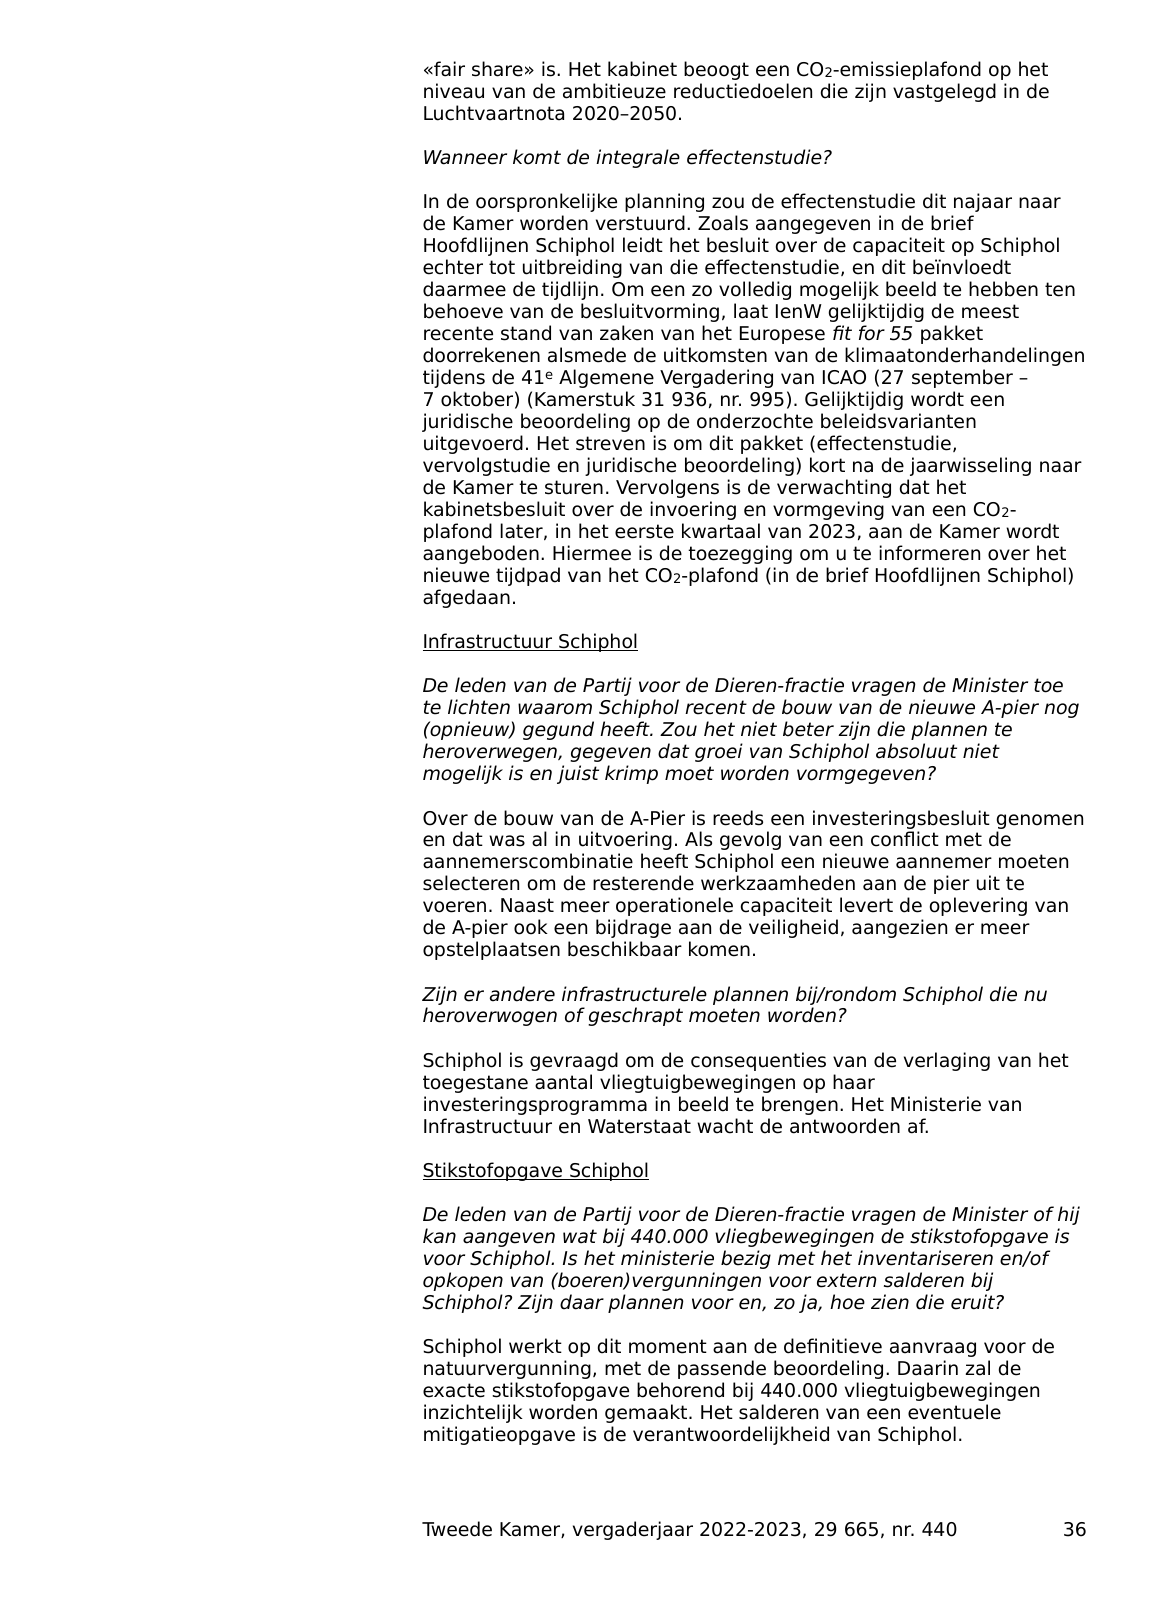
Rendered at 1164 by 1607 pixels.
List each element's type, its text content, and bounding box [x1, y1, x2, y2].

text De leden van de Partij voor de Dieren-fractie vragen de Minister of hij kan aangeven wat bij 440.000 vliegbewegingen de stikstofopgave is voor Schiphol. Is het ministerie bezig met het inventariseren en/of opkopen van (boeren)vergunningen voor extern salderen bij Schiphol? Zijn daar plannen voor en, zo ja, hoe zien die eruit? [422, 1204, 1087, 1314]
subtitle Wanneer komt de integrale effectenstudie? [422, 147, 1087, 169]
subtitle Stikstofopgave Schiphol [422, 1160, 1087, 1182]
text In de oorspronkelijke planning zou de effectenstudie dit najaar naar de Kamer worden verstuurd. Zoals aangegeven in de brief Hoofdlijnen Schiphol leidt het besluit over de capaciteit op Schiphol echter tot uitbreiding van die effectenstudie, en dit beïnvloedt daarmee de tijdlijn. Om een zo volledig mogelijk beeld te hebben ten behoeve van de besluitvorming, laat IenW gelijktijdig de meest recente stand van zaken van het Europese fit for 55 pakket doorrekenen alsmede de uitkomsten van de klimaatonderhandelingen tijdens de 41e Algemene Vergadering van ICAO (27 september – 7 oktober) (Kamerstuk 31 936, nr. 995). Gelijktijdig wordt een juridische beoordeling op de onderzochte beleidsvarianten uitgevoerd. Het streven is om dit pakket (effectenstudie, vervolgstudie en juridische beoordeling) kort na de jaarwisseling naar de Kamer te sturen. Vervolgens is de verwachting dat het kabinetsbesluit over de invoering en vormgeving van een CO2-plafond later, in het eerste kwartaal van 2023, aan de Kamer wordt aangeboden. Hiermee is de toezegging om u te informeren over het nieuwe tijdpad van het CO2-plafond (in de brief Hoofdlijnen Schiphol) afgedaan. [422, 191, 1087, 609]
text Over de bouw van de A-Pier is reeds een investeringsbesluit genomen en dat was al in uitvoering. Als gevolg van een conflict met de aannemerscombinatie heeft Schiphol een nieuwe aannemer moeten selecteren om de resterende werkzaamheden aan de pier uit te voeren. Naast meer operationele capaciteit levert de oplevering van de A-pier ook een bijdrage aan de veiligheid, aangezien er meer opstelplaatsen beschikbaar komen. [422, 807, 1087, 961]
subtitle Infrastructuur Schiphol [422, 631, 1087, 653]
text Schiphol werkt op dit moment aan de definitieve aanvraag voor de natuurvergunning, met de passende beoordeling. Daarin zal de exacte stikstofopgave behorend bij 440.000 vliegtuigbewegingen inzichtelijk worden gemaakt. Het salderen van een eventuele mitigatieopgave is de verantwoordelijkheid van Schiphol. [422, 1336, 1087, 1446]
text «fair share» is. Het kabinet beoogt een CO2-emissieplafond op het niveau van de ambitieuze reductiedoelen die zijn vastgelegd in de Luchtvaartnota 2020–2050. [422, 59, 1087, 125]
text De leden van de Partij voor de Dieren-fractie vragen de Minister toe te lichten waarom Schiphol recent de bouw van de nieuwe A-pier nog (opnieuw) gegund heeft. Zou het niet beter zijn die plannen te heroverwegen, gegeven dat groei van Schiphol absoluut niet mogelijk is en juist krimp moet worden vormgegeven? [422, 675, 1087, 785]
text Schiphol is gevraagd om de consequenties van de verlaging van het toegestane aantal vliegtuigbewegingen op haar investeringsprogramma in beeld te brengen. Het Ministerie van Infrastructuur en Waterstaat wacht de antwoorden af. [422, 1049, 1087, 1137]
text Zijn er andere infrastructurele plannen bij/rondom Schiphol die nu heroverwogen of geschrapt moeten worden? [422, 983, 1087, 1027]
